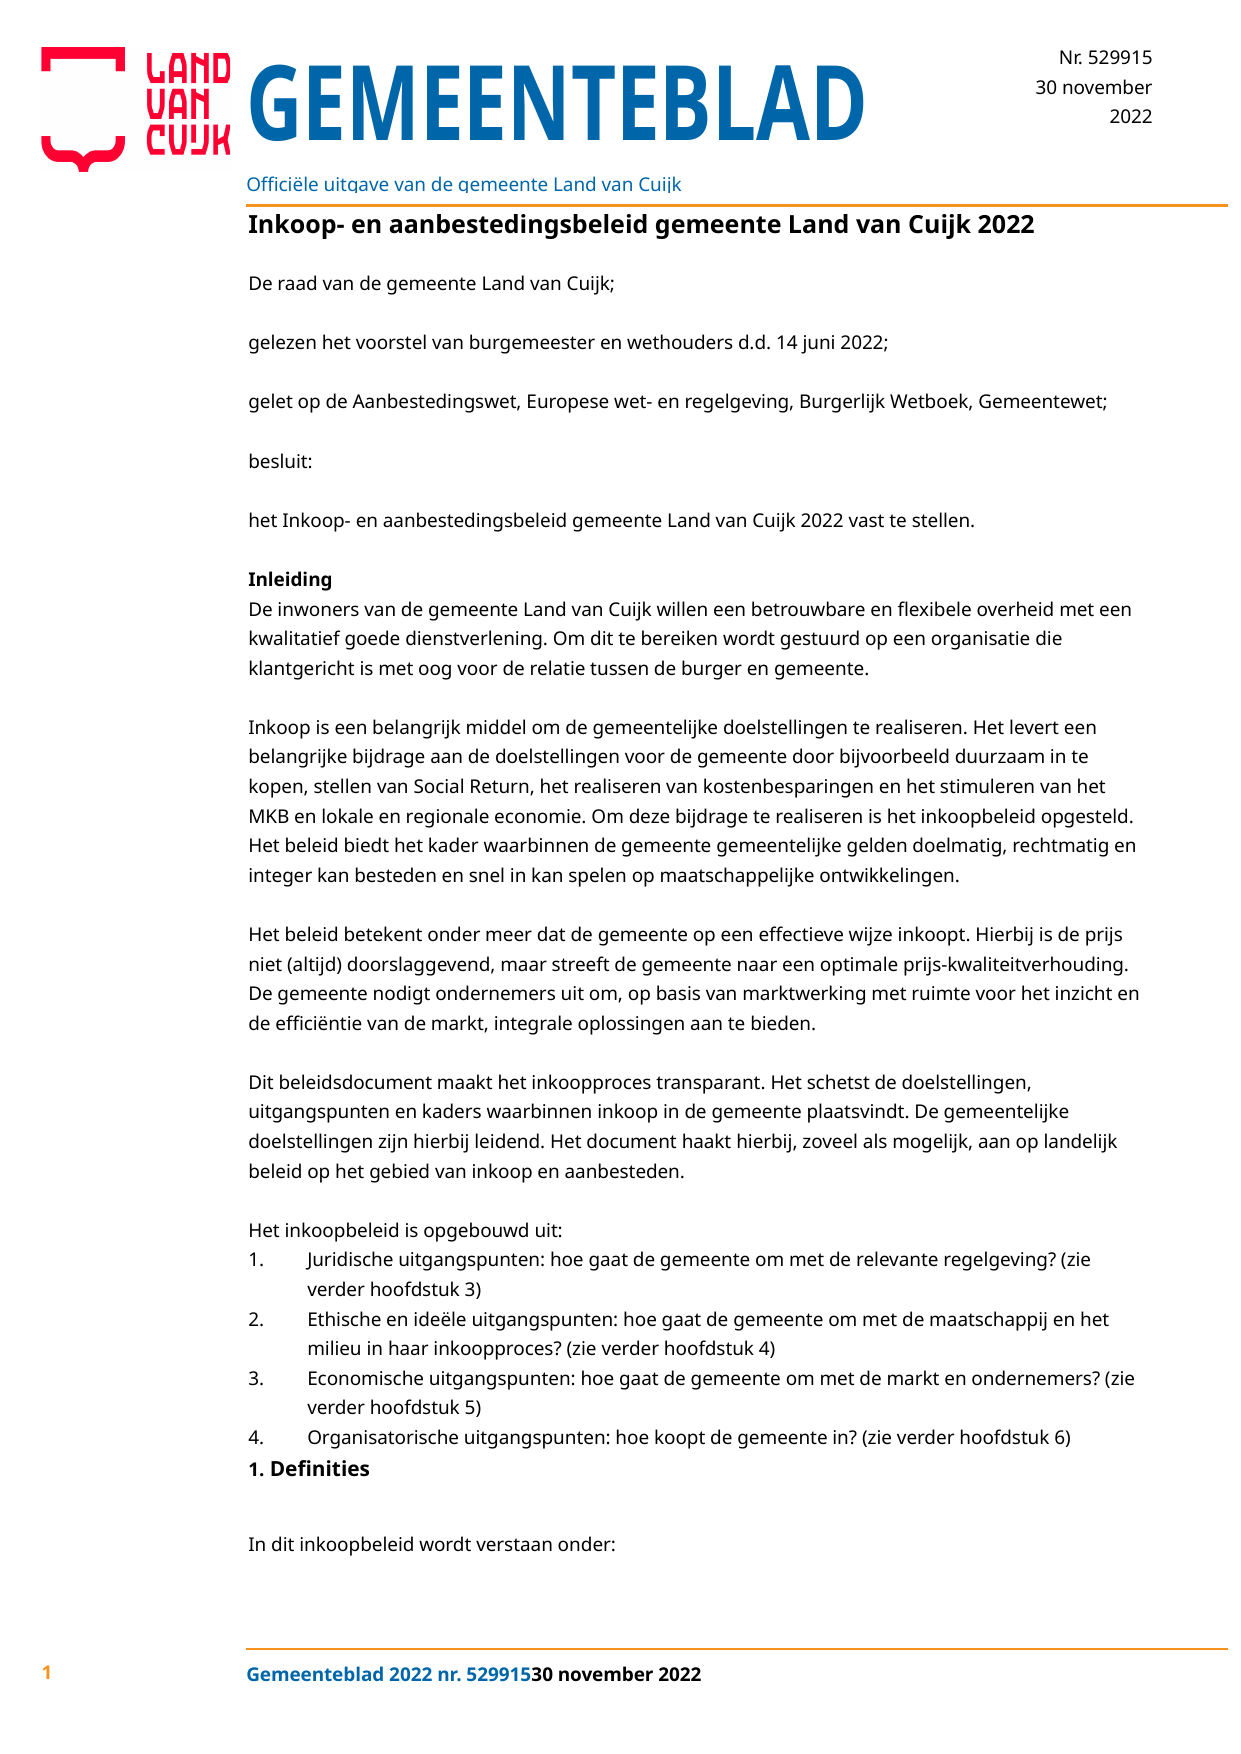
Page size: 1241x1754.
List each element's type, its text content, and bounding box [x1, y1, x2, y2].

list Juridische uitgangspunten: hoe gaat de gemeente om met de relevante regelgeving? (zie verder hoofdstuk 3) [248, 1247, 1152, 1302]
text De inwoners van de gemeente Land van Cuijk willen een betrouwbare en flexibele overheid met een kwalitatief goede dienstverlening. Om dit te bereiken wordt gestuurd op een organisatie die klantgericht is met oog voor de relatie tussen de burger en gemeente. [248, 596, 1152, 681]
text besluit: [248, 448, 1152, 473]
text 1. Definities [248, 1454, 1152, 1482]
text Het inkoopbeleid is opgebouwd uit: [248, 1217, 1152, 1243]
text gelet op de Aanbestedingswet, Europese wet- en regelgeving, Burgerlijk Wetboek, Gemeentewet; [248, 389, 1152, 414]
text In dit inkoopbeleid wordt verstaan onder: [248, 1531, 1152, 1557]
text Het beleid betekent onder meer dat de gemeente op een effectieve wijze inkoopt. Hierbij is de prijs niet (altijd) doorslaggevend, maar streeft de gemeente naar een optimale prijs-kwaliteitverhouding. De gemeente nodigt ondernemers uit om, op basis van marktwerking met ruimte voor het inzicht en de efficiëntie van de markt, integrale oplossingen aan te bieden. [248, 921, 1152, 1036]
text Inkoop is een belangrijk middel om de gemeentelijke doelstellingen te realiseren. Het levert een belangrijke bijdrage aan de doelstellingen voor de gemeente door bijvoorbeeld duurzaam in te kopen, stellen van Social Return, het realiseren van kostenbesparingen en het stimuleren van het MKB en lokale en regionale economie. Om deze bijdrage te realiseren is het inkoopbeleid opgesteld. Het beleid biedt het kader waarbinnen de gemeente gemeentelijke gelden doelmatig, rechtmatig en integer kan besteden en snel in kan spelen op maatschappelijke ontwikkelingen. [248, 714, 1152, 888]
list Organisatorische uitgangspunten: hoe koopt de gemeente in? (zie verder hoofdstuk 6) [248, 1424, 1152, 1450]
text gelezen het voorstel van burgemeester en wethouders d.d. 14 juni 2022; [248, 329, 1152, 355]
text Inleiding [248, 566, 1152, 592]
picture [41, 47, 231, 172]
text De raad van de gemeente Land van Cuijk; [248, 270, 1152, 296]
list Economische uitgangspunten: hoe gaat de gemeente om met de markt en ondernemers? (zie verder hoofdstuk 5) [248, 1365, 1152, 1420]
list Ethische en ideële uitgangspunten: hoe gaat de gemeente om met de maatschappij en het milieu in haar inkoopproces? (zie verder hoofdstuk 4) [248, 1306, 1152, 1361]
text het Inkoop- en aanbestedingsbeleid gemeente Land van Cuijk 2022 vast te stellen. [248, 507, 1152, 533]
text Inkoop- en aanbestedingsbeleid gemeente Land van Cuijk 2022 [248, 207, 1152, 241]
text Dit beleidsdocument maakt het inkoopproces transparant. Het schetst de doelstellingen, uitgangspunten en kaders waarbinnen inkoop in de gemeente plaatsvindt. De gemeentelijke doelstellingen zijn hierbij leidend. Het document haakt hierbij, zoveel als mogelijk, aan op landelijk beleid op het gebied van inkoop en aanbesteden. [248, 1069, 1152, 1183]
